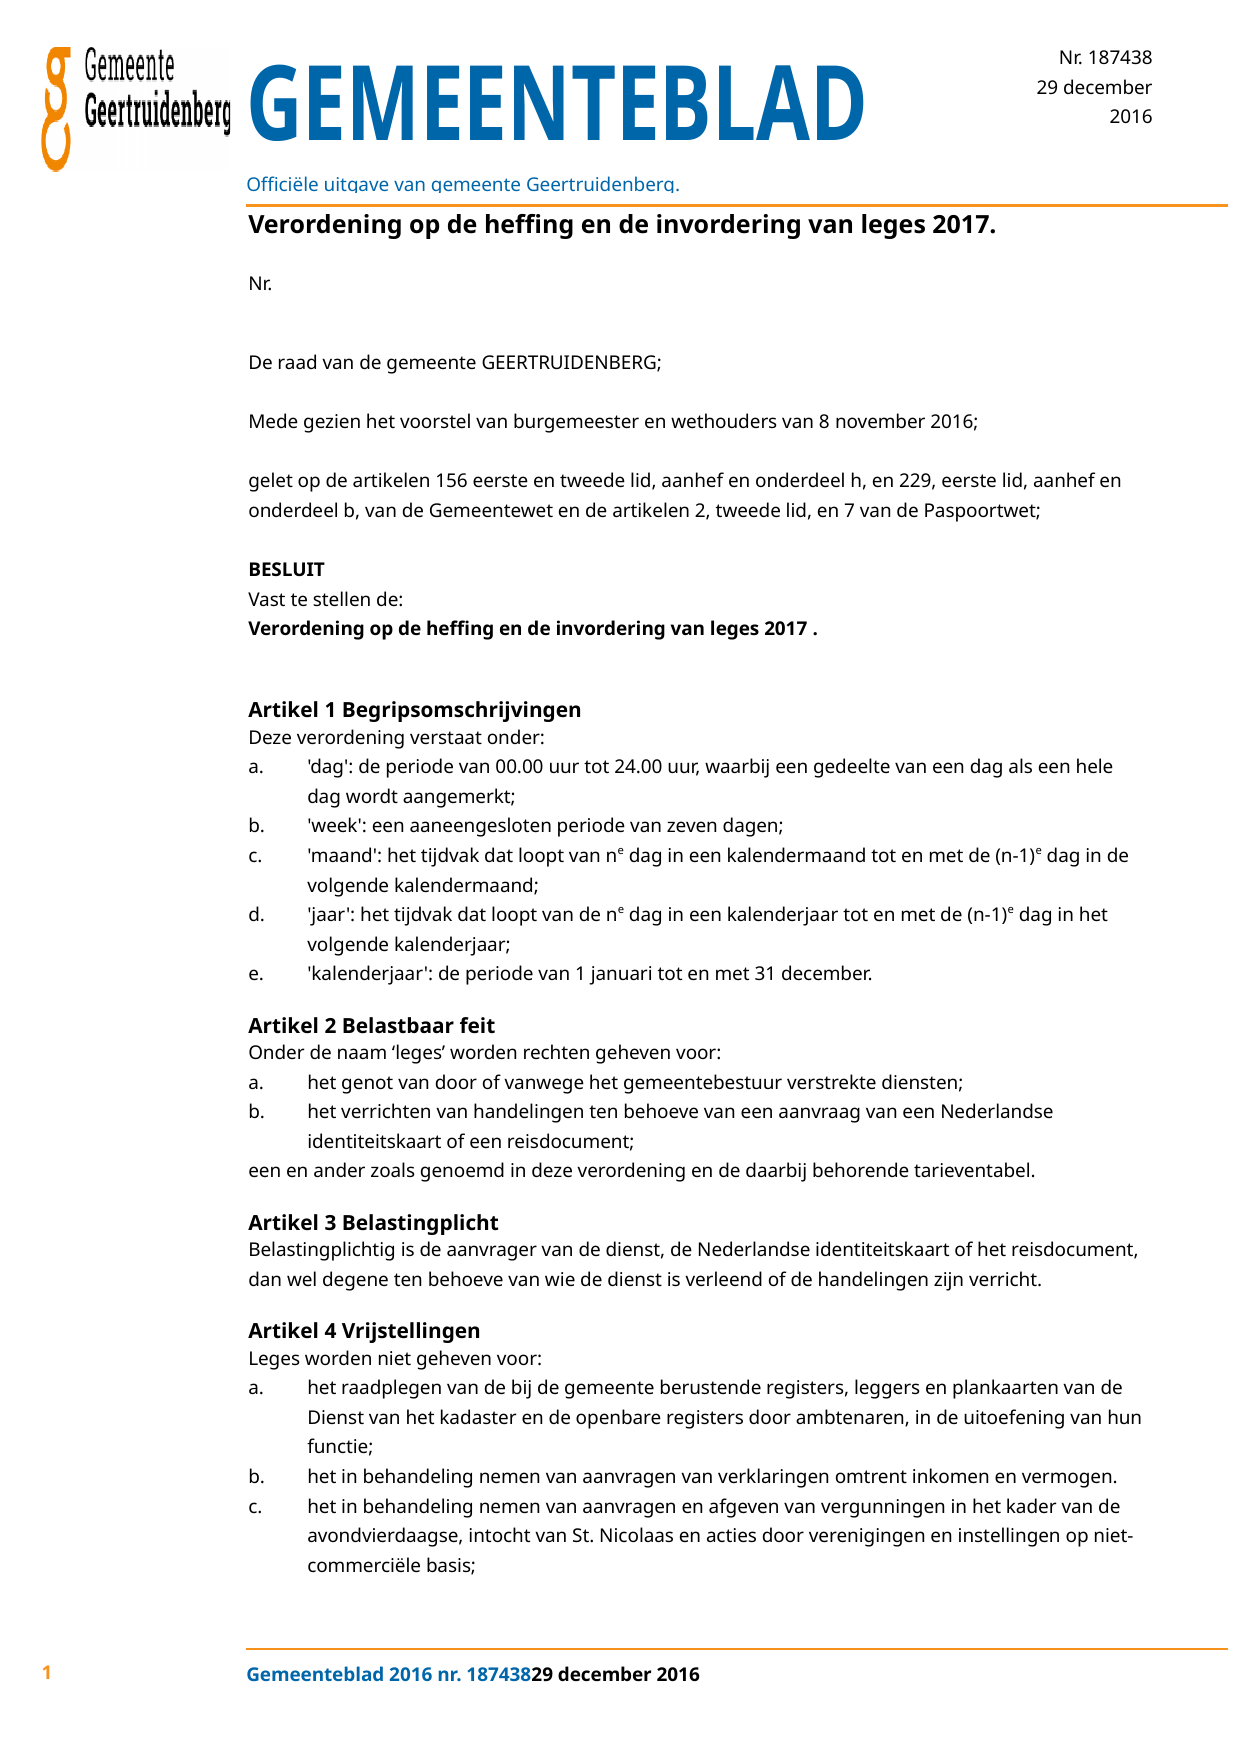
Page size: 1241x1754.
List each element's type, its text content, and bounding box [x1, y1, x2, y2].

text Artikel 2 Belastbaar feit [248, 1011, 1152, 1039]
list het in behandeling nemen van aanvragen en afgeven van vergunningen in het kader van de avondvierdaagse, intocht van St. Nicolaas en acties door verenigingen en instellingen op niet-commerciële basis; [248, 1493, 1152, 1578]
picture [41, 47, 231, 172]
list het raadplegen van de bij de gemeente berustende registers, leggers en plankaarten van de Dienst van het kadaster en de openbare registers door ambtenaren, in de uitoefening van hun functie; [248, 1374, 1152, 1459]
text Belastingplichtig is de aanvrager van de dienst, de Nederlandse identiteitskaart of het reisdocument, dan wel degene ten behoeve van wie de dienst is verleend of de handelingen zijn verricht. [248, 1237, 1152, 1292]
text Artikel 1 Begripsomschrijvingen [248, 695, 1152, 724]
list 'dag': de periode van 00.00 uur tot 24.00 uur, waarbij een gedeelte van een dag als een hele dag wordt aangemerkt; [248, 753, 1152, 809]
text De raad van de gemeente GEERTRUIDENBERG; [248, 349, 1152, 375]
text Nr. [248, 270, 1152, 296]
text Mede gezien het voorstel van burgemeester en wethouders van 8 november 2016; [248, 408, 1152, 434]
text BESLUIT [248, 556, 1152, 582]
text Leges worden niet geheven voor: [248, 1345, 1152, 1371]
text Verordening op de heffing en de invordering van leges 2017. [248, 207, 1152, 241]
text Artikel 3 Belastingplicht [248, 1208, 1152, 1237]
text Verordening op de heffing en de invordering van leges 2017 . [248, 615, 1152, 641]
list het in behandeling nemen van aanvragen van verklaringen omtrent inkomen en vermogen. [248, 1463, 1152, 1489]
list het genot van door of vanwege het gemeentebestuur verstrekte diensten; [248, 1069, 1152, 1095]
list 'kalenderjaar': de periode van 1 januari tot en met 31 december. [248, 961, 1152, 986]
text Onder de naam ‘leges’ worden rechten geheven voor: [248, 1039, 1152, 1065]
text Artikel 4 Vrijstellingen [248, 1317, 1152, 1345]
list het verrichten van handelingen ten behoeve van een aanvraag van een Nederlandse identiteitskaart of een reisdocument; [248, 1098, 1152, 1154]
text een en ander zoals genoemd in deze verordening en de daarbij behorende tarieventabel. [248, 1158, 1152, 1183]
text Vast te stellen de: [248, 586, 1152, 612]
text Deze verordening verstaat onder: [248, 724, 1152, 749]
list 'week': een aaneengesloten periode van zeven dagen; [248, 813, 1152, 838]
list 'maand': het tijdvak dat loopt van ne dag in een kalendermaand tot en met de (n-1)e dag in de volgende kalendermaand; [248, 842, 1152, 897]
list 'jaar': het tijdvak dat loopt van de ne dag in een kalenderjaar tot en met de (n-1)e dag in het volgende kalenderjaar; [248, 901, 1152, 957]
text gelet op de artikelen 156 eerste en tweede lid, aanhef en onderdeel h, en 229, eerste lid, aanhef en onderdeel b, van de Gemeentewet en de artikelen 2, tweede lid, en 7 van de Paspoortwet; [248, 467, 1152, 523]
